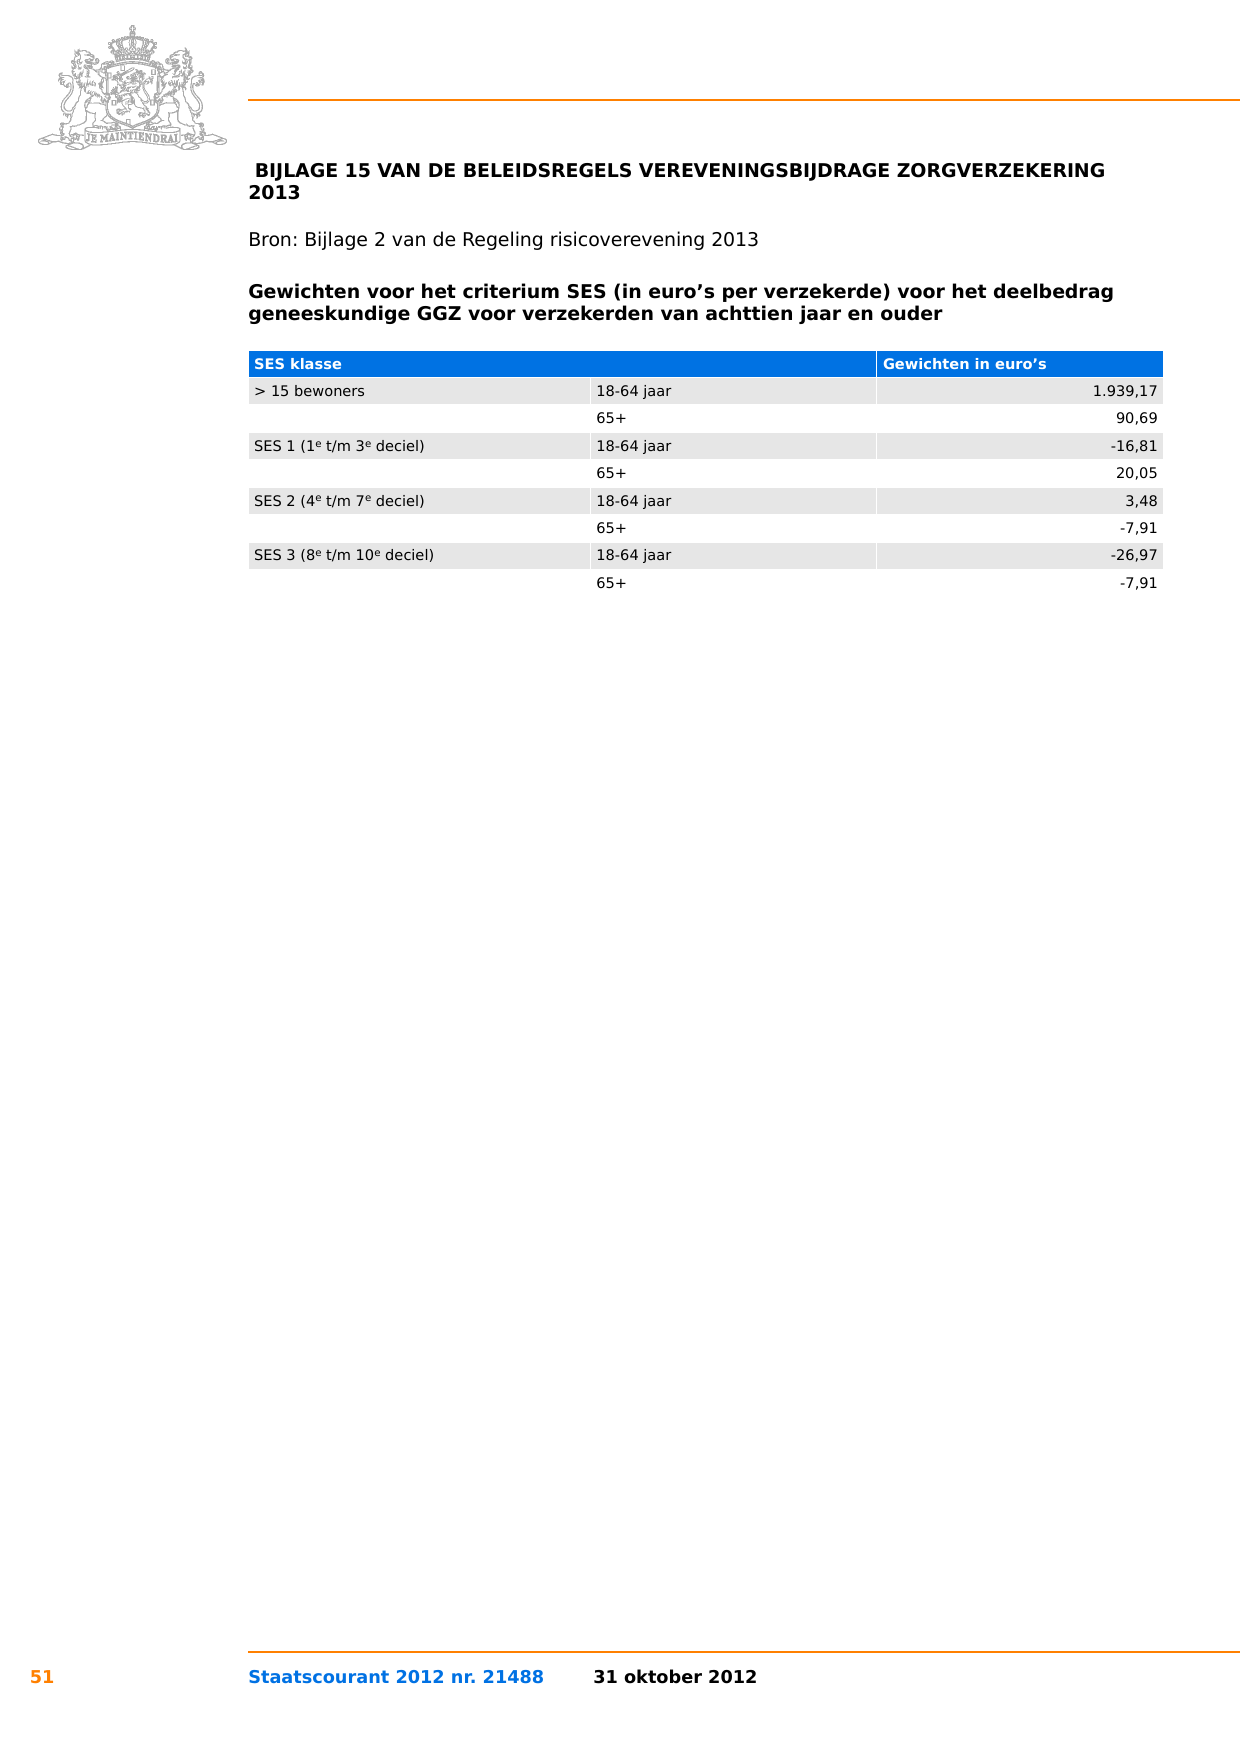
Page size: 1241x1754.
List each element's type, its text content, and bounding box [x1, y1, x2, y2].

table_cell -7,91 [877, 515, 1163, 542]
table_header Gewichten in euro’s [877, 351, 1163, 377]
text Bron: Bijlage 2 van de Regeling risicoverevening 2013 [248, 229, 1163, 251]
table_cell -16,81 [877, 433, 1163, 459]
table_cell > 15 bewoners [249, 378, 590, 404]
table_cell [249, 460, 590, 487]
table_cell 65+ [591, 460, 876, 487]
table_cell 65+ [591, 406, 876, 432]
table_cell 3,48 [877, 488, 1163, 514]
table_cell 18-64 jaar [591, 543, 876, 569]
table_cell 18-64 jaar [591, 488, 876, 514]
table_cell 18-64 jaar [591, 378, 876, 404]
table_cell -26,97 [877, 543, 1163, 569]
table_cell SES 3 (8e t/m 10e deciel) [249, 543, 590, 569]
picture [38, 25, 227, 150]
subtitle BIJLAGE 15 VAN DE BELEIDSREGELS VEREVENINGSBIJDRAGE ZORGVERZEKERING 2013 [248, 160, 1163, 204]
subtitle Gewichten voor het criterium SES (in euro’s per verzekerde) voor het deelbedrag geneeskundige GGZ voor verzekerden van achttien jaar en ouder [248, 281, 1163, 325]
table_cell SES 2 (4e t/m 7e deciel) [249, 488, 590, 514]
table_cell 65+ [591, 515, 876, 542]
table_cell SES 1 (1e t/m 3e deciel) [249, 433, 590, 459]
table_cell [249, 406, 590, 432]
table_cell 90,69 [877, 406, 1163, 432]
table_header SES klasse [249, 351, 876, 377]
table_cell 1.939,17 [877, 378, 1163, 404]
table_cell [249, 515, 590, 542]
table_cell 65+ [591, 570, 876, 596]
table_cell 20,05 [877, 460, 1163, 487]
table_cell [249, 570, 590, 596]
table_cell 18-64 jaar [591, 433, 876, 459]
table_cell -7,91 [877, 570, 1163, 596]
